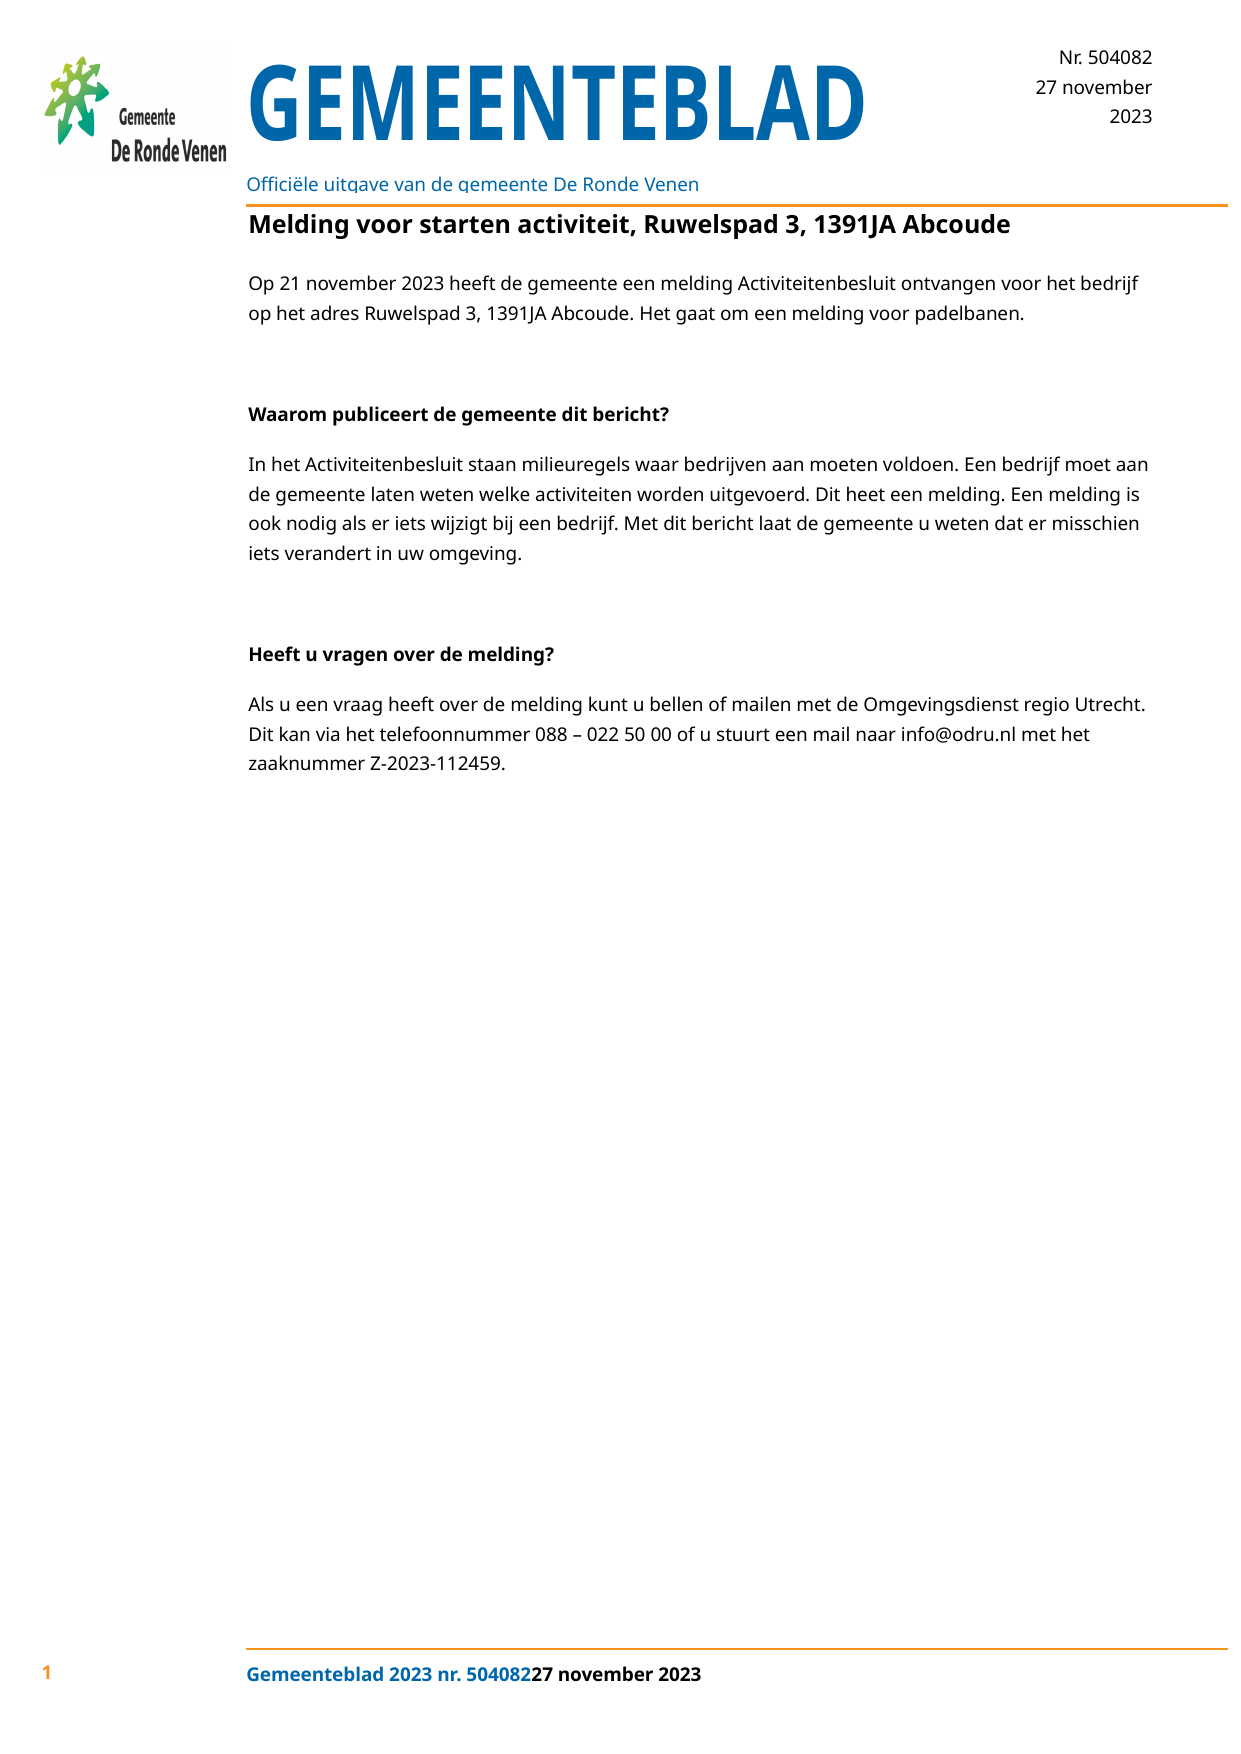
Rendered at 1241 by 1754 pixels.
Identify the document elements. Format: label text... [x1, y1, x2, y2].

text Melding voor starten activiteit, Ruwelspad 3, 1391JA Abcoude [248, 207, 1152, 241]
text In het Activiteitenbesluit staan milieuregels waar bedrijven aan moeten voldoen. Een bedrijf moet aan de gemeente laten weten welke activiteiten worden uitgevoerd. Dit heet een melding. Een melding is ook nodig als er iets wijzigt bij een bedrijf. Met dit bericht laat de gemeente u weten dat er misschien iets verandert in uw omgeving. [248, 451, 1152, 566]
text Heeft u vragen over de melding? [248, 641, 1152, 666]
text Waarom publiceert de gemeente dit bericht? [248, 401, 1152, 426]
text Als u een vraag heeft over de melding kunt u bellen of mailen met de Omgevingsdienst regio Utrecht. Dit kan via het telefoonnummer 088 – 022 50 00 of u stuurt een mail naar info@odru.nl met het zaaknummer Z-2023-112459. [248, 691, 1152, 776]
text Op 21 november 2023 heeft de gemeente een melding Activiteitenbesluit ontvangen voor het bedrijf op het adres Ruwelspad 3, 1391JA Abcoude. Het gaat om een melding voor padelbanen. [248, 270, 1152, 326]
picture [41, 47, 231, 172]
